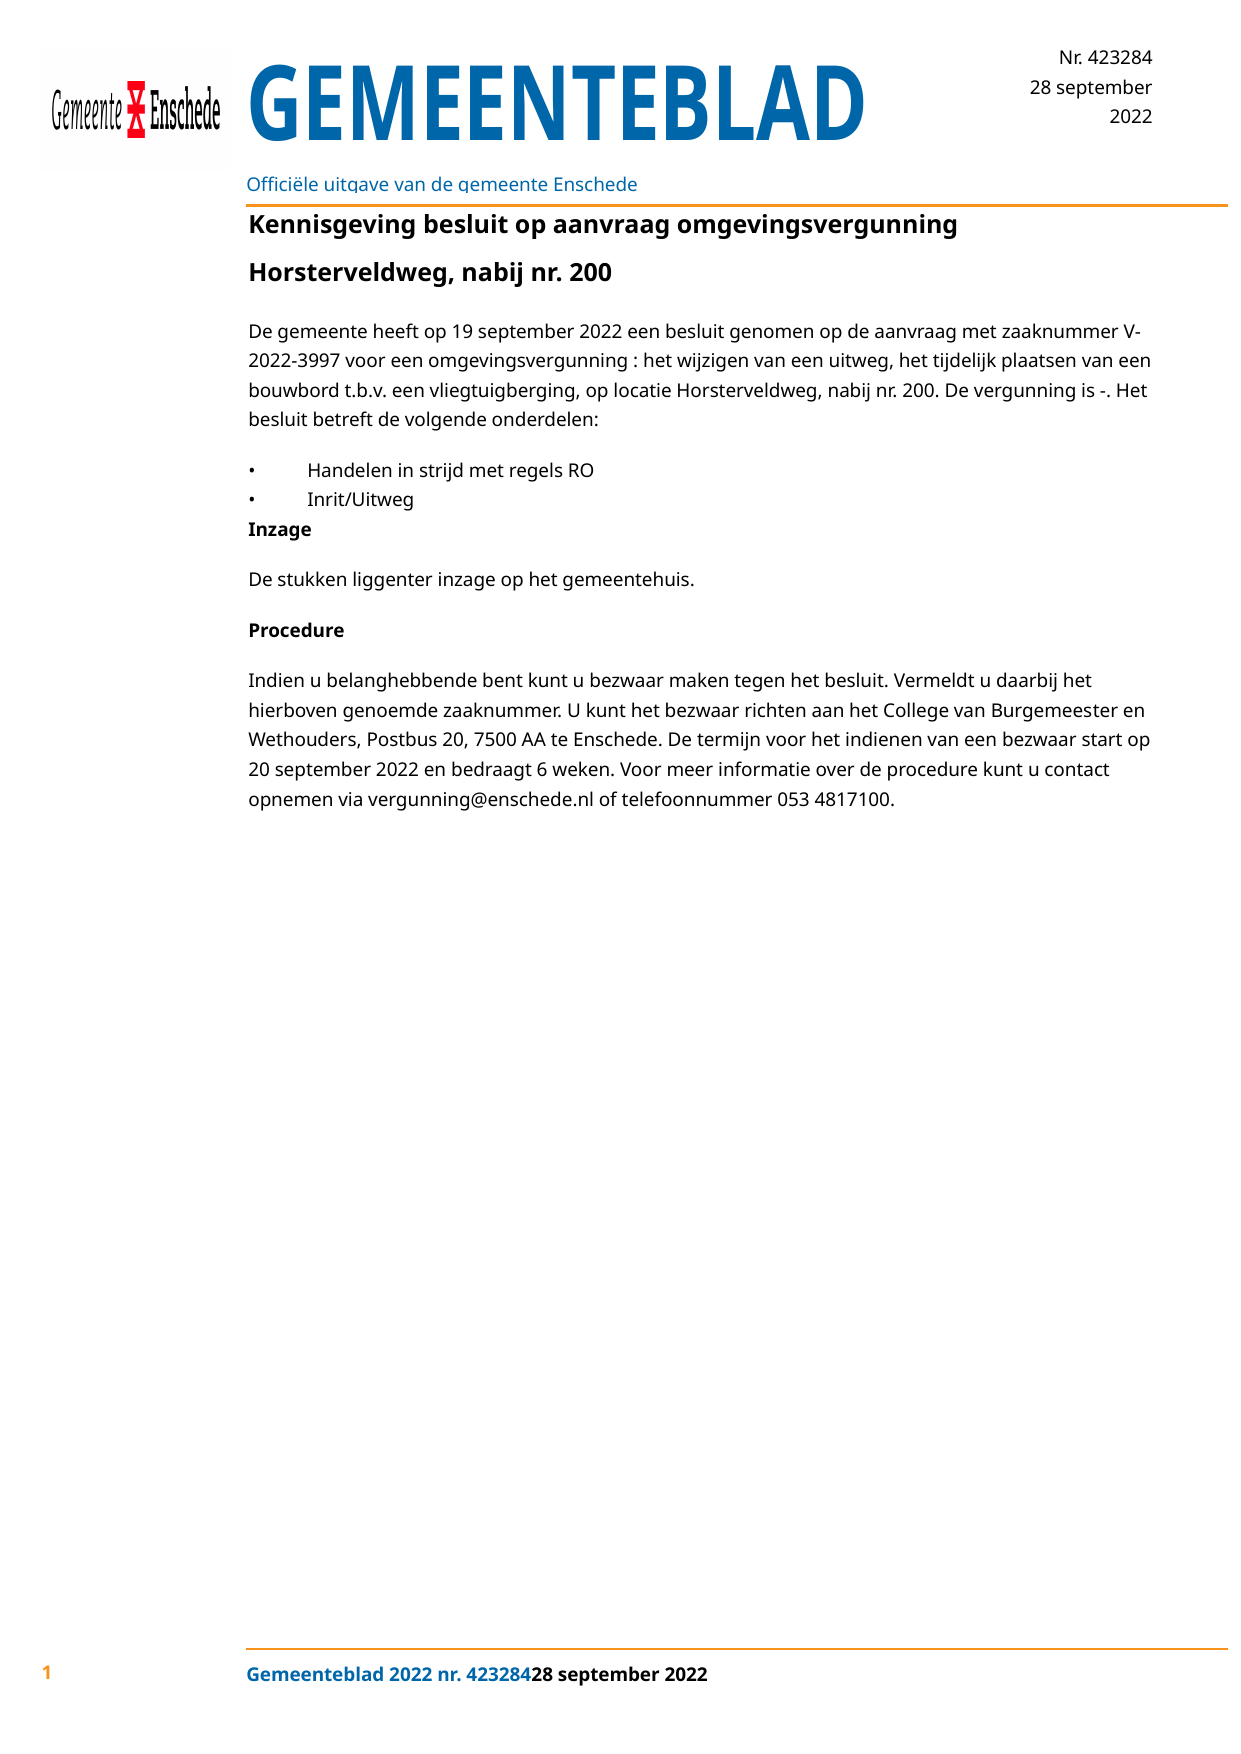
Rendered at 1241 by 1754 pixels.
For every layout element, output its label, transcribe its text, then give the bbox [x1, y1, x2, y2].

list Inrit/Uitweg [248, 487, 1152, 512]
text Inzage [248, 516, 1152, 542]
text Indien u belanghebbende bent kunt u bezwaar maken tegen het besluit. Vermeldt u daarbij het hierboven genoemde zaaknummer. U kunt het bezwaar richten aan het College van Burgemees­ter en Wethouders, Postbus 20, 7500 AA te Enschede. De termijn voor het indienen van een bezwaar start op 20 september 2022 en bedraagt 6 weken. Voor meer informatie over de procedure kunt u contact opnemen via vergunning@enschede.nl of telefoonnummer 053 4817100. [248, 667, 1152, 812]
text Procedure [248, 617, 1152, 643]
text De stukken liggenter inzage op het gemeentehuis. [248, 567, 1152, 592]
text Kennisgeving besluit op aanvraag omgevingsvergunning Horsterveldweg, nabij nr. 200 [248, 207, 1152, 288]
picture [41, 47, 231, 172]
list Handelen in strijd met regels RO [248, 457, 1152, 483]
text De gemeente heeft op 19 september 2022 een besluit genomen op de aanvraag met zaaknummer V-2022-3997 voor een omgevingsvergunning : het wijzigen van een uitweg, het tijdelijk plaatsen van een bouwbord t.b.v. een vliegtuigberging, op locatie Horsterveldweg, nabij nr. 200. De vergunning is -. Het besluit betreft de volgende onderdelen: [248, 318, 1152, 432]
